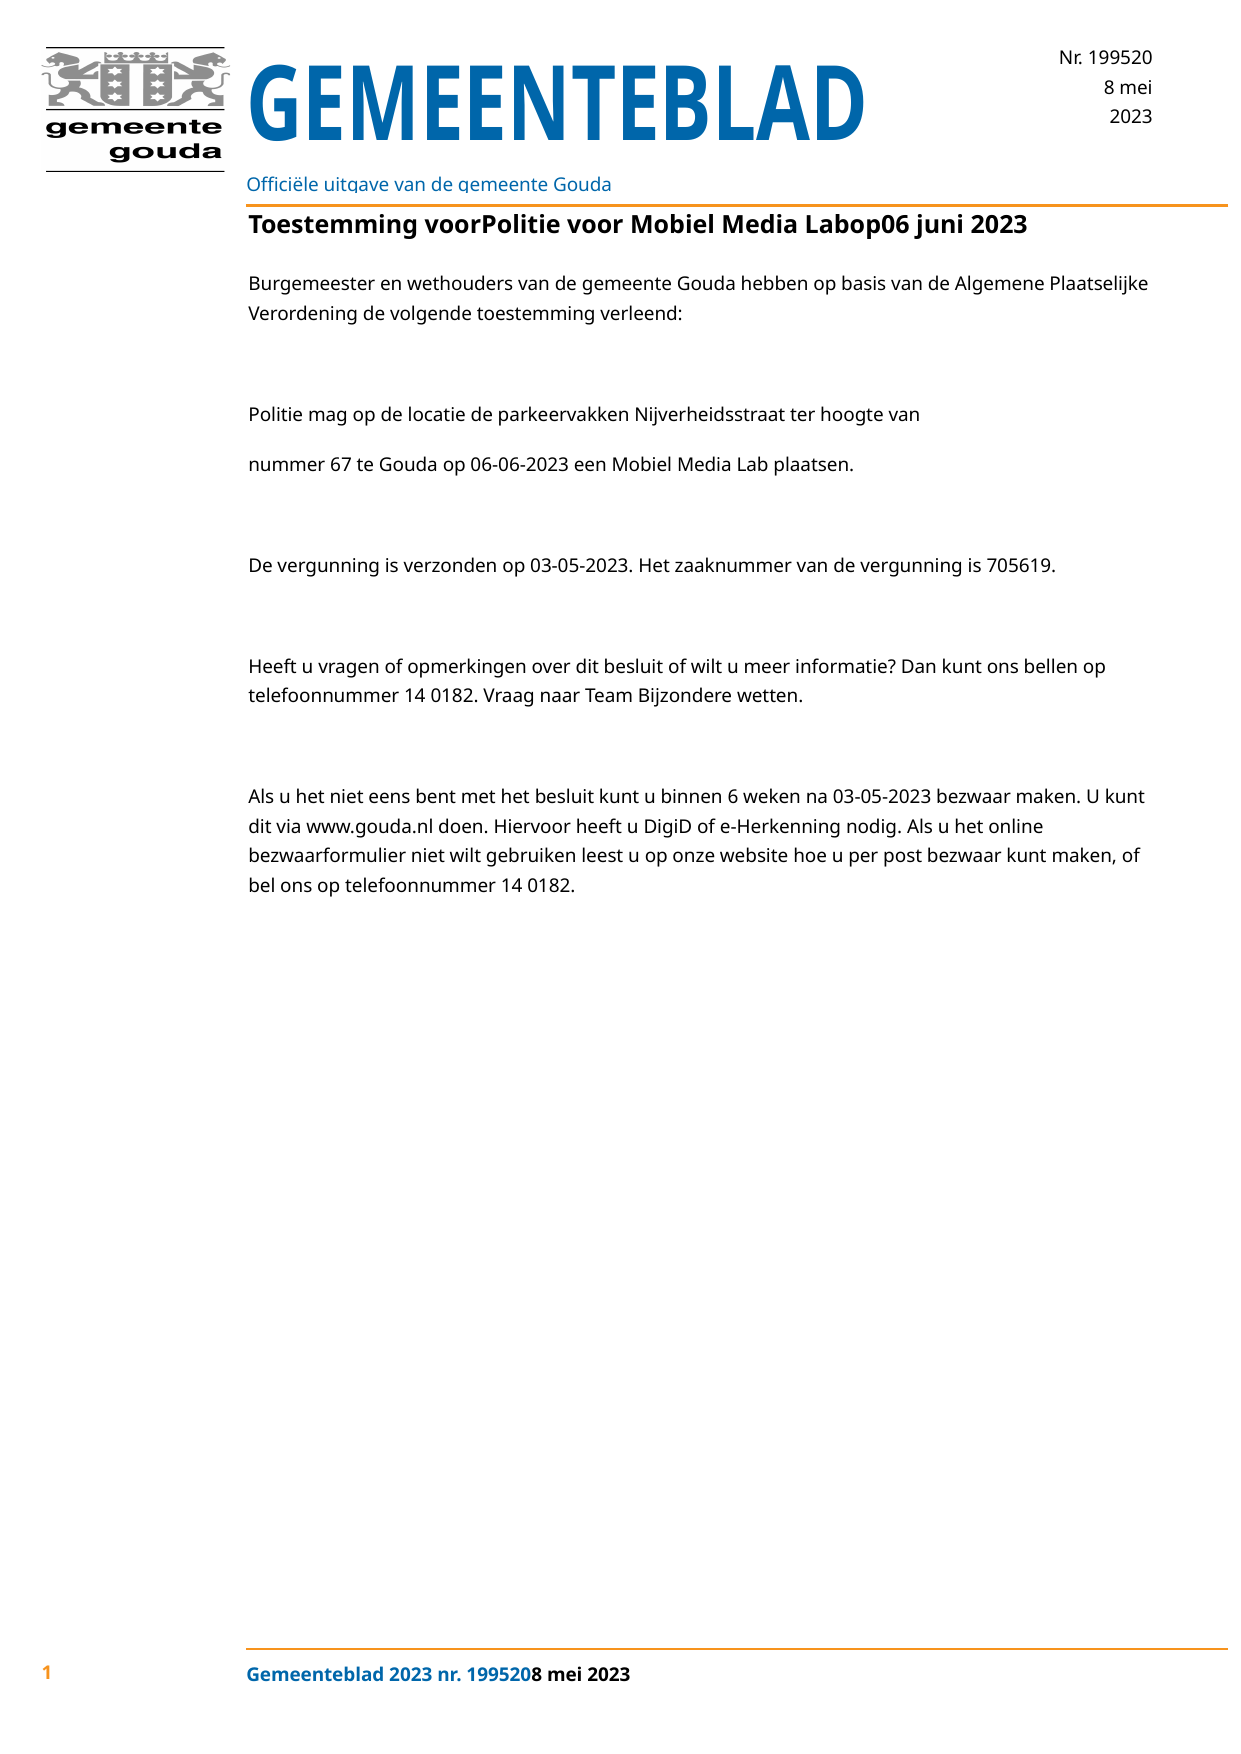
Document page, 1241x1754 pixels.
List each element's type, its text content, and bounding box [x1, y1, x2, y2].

text Politie mag op de locatie de parkeervakken Nijverheidsstraat ter hoogte van [248, 401, 1152, 426]
text Burgemeester en wethouders van de gemeente Gouda hebben op basis van de Algemene Plaatselijke Verordening de volgende toestemming verleend: [248, 270, 1152, 326]
text nummer 67 te Gouda op 06-06-2023 een Mobiel Media Lab plaatsen. [248, 451, 1152, 477]
text Heeft u vragen of opmerkingen over dit besluit of wilt u meer informatie? Dan kunt ons bellen op telefoonnummer 14 0182. Vraag naar Team Bijzondere wetten. [248, 653, 1152, 708]
text De vergunning is verzonden op 03-05-2023. Het zaaknummer van de vergunning is 705619. [248, 552, 1152, 578]
text Toestemming voorPolitie voor Mobiel Media Labop06 juni 2023 [248, 207, 1152, 241]
text Als u het niet eens bent met het besluit kunt u binnen 6 weken na 03-05-2023 bezwaar maken. U kunt dit via www.gouda.nl doen. Hiervoor heeft u DigiD of e-Herkenning nodig. Als u het online bezwaarformulier niet wilt gebruiken leest u op onze website hoe u per post bezwaar kunt maken, of bel ons op telefoonnummer 14 0182. [248, 783, 1152, 898]
picture [41, 47, 231, 172]
